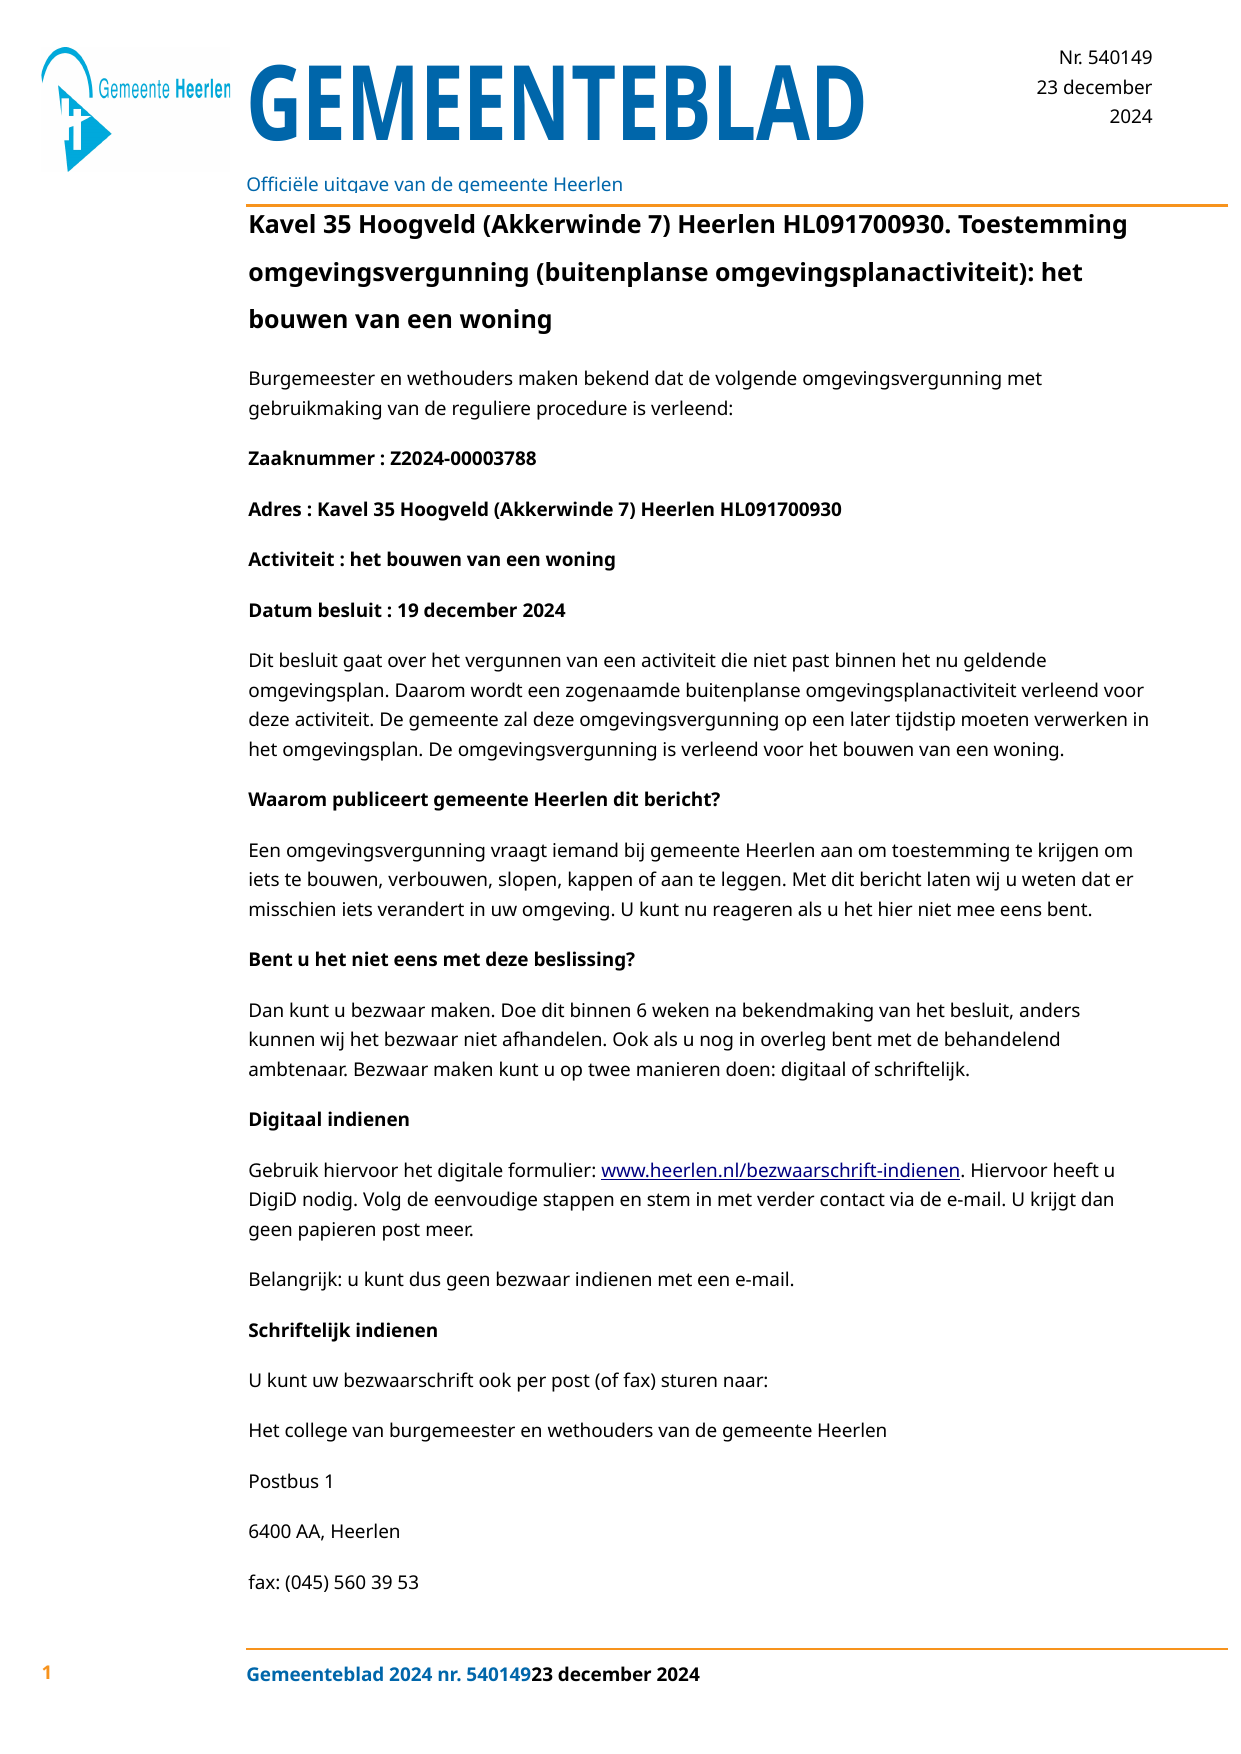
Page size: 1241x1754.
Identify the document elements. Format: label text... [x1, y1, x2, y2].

text Belangrijk: u kunt dus geen bezwaar indienen met een e-mail. [248, 1266, 1152, 1292]
picture [41, 47, 59, 70]
text Waarom publiceert gemeente Heerlen dit bericht? [248, 786, 1152, 812]
text Het college van burgemeester en wethouders van de gemeente Heerlen [248, 1418, 1152, 1443]
text U kunt uw bezwaarschrift ook per post (of fax) sturen naar: [248, 1367, 1152, 1393]
text Postbus 1 [248, 1468, 1152, 1494]
text Gebruik hiervoor het digitale formulier: www.heerlen.nl/bezwaarschrift-indienen. Hiervoor heeft u DigiD nodig. Volg de eenvoudige stappen en stem in met verder contact via de e-mail. U krijgt dan geen papieren post meer. [248, 1157, 1152, 1242]
text Dan kunt u bezwaar maken. Doe dit binnen 6 weken na bekendmaking van het besluit, anders kunnen wij het bezwaar niet afhandelen. Ook als u nog in overleg bent met de behandelend ambtenaar. Bezwaar maken kunt u op twee manieren doen: digitaal of schriftelijk. [248, 997, 1152, 1082]
text Kavel 35 Hoogveld (Akkerwinde 7) Heerlen HL091700930. Toestemming omgevingsvergunning (buitenplanse omgevingsplanactiviteit): het bouwen van een woning [248, 207, 1152, 336]
text Activiteit : het bouwen van een woning [248, 546, 1152, 572]
text fax: (045) 560 39 53 [248, 1569, 1152, 1594]
picture [41, 47, 231, 172]
text Schriftelijk indienen [248, 1317, 1152, 1342]
text Zaaknummer : Z2024-00003788 [248, 446, 1152, 471]
text Digitaal indienen [248, 1106, 1152, 1132]
text 6400 AA, Heerlen [248, 1518, 1152, 1544]
text Datum besluit : 19 december 2024 [248, 597, 1152, 622]
text Dit besluit gaat over het vergunnen van een activiteit die niet past binnen het nu geldende omgevingsplan. Daarom wordt een zogenaamde buitenplanse omgevingsplanactiviteit verleend voor deze activiteit. De gemeente zal deze omgevingsvergunning op een later tijdstip moeten verwerken in het omgevingsplan. De omgevingsvergunning is verleend voor het bouwen van een woning. [248, 647, 1152, 762]
text Burgemeester en wethouders maken bekend dat de volgende omgevingsvergunning met gebruikmaking van de reguliere procedure is verleend: [248, 366, 1152, 421]
text Bent u het niet eens met deze beslissing? [248, 946, 1152, 972]
text Adres : Kavel 35 Hoogveld (Akkerwinde 7) Heerlen HL091700930 [248, 496, 1152, 522]
text Een omgevingsvergunning vraagt iemand bij gemeente Heerlen aan om toestemming te krijgen om iets te bouwen, verbouwen, slopen, kappen of aan te leggen. Met dit bericht laten wij u weten dat er misschien iets verandert in uw omgeving. U kunt nu reageren als u het hier niet mee eens bent. [248, 837, 1152, 922]
